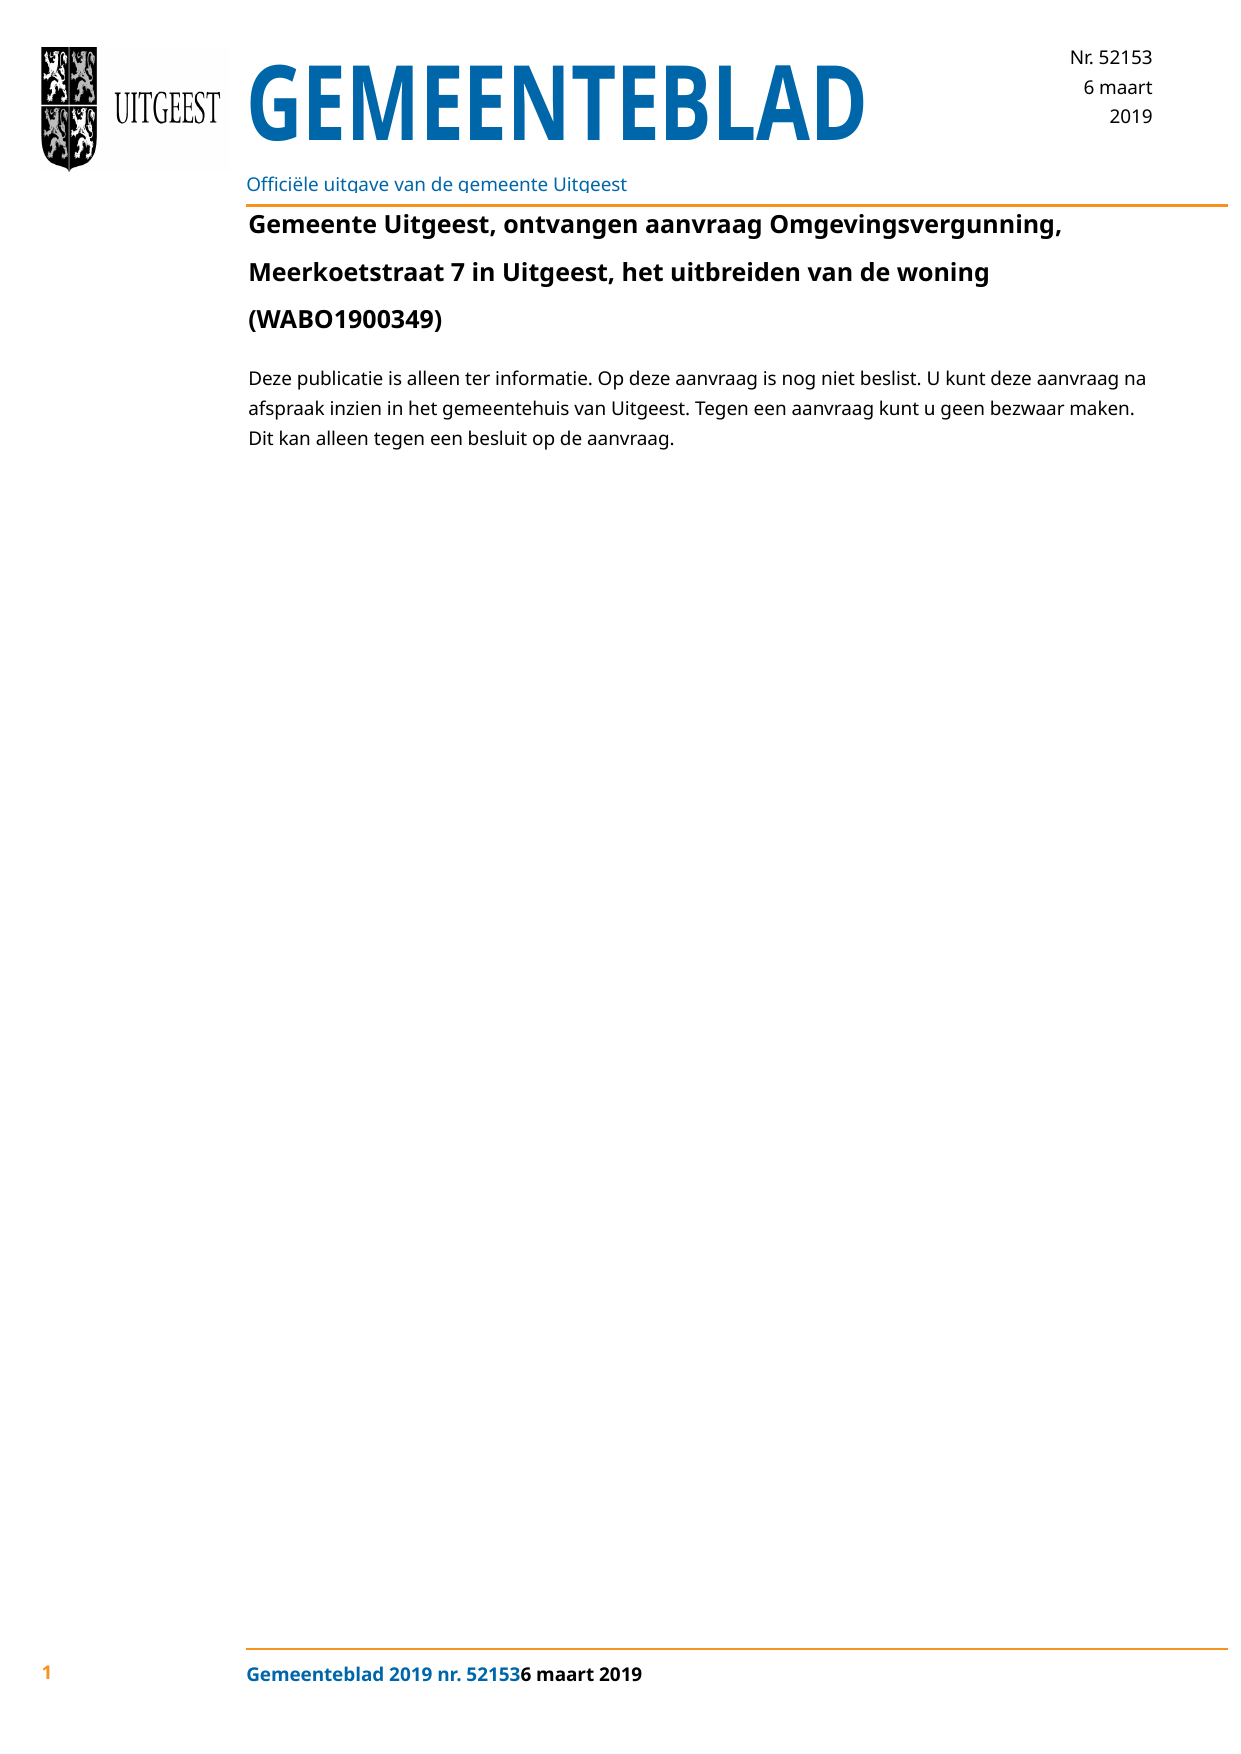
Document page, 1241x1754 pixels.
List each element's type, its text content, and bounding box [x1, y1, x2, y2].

text Deze publicatie is alleen ter informatie. Op deze aanvraag is nog niet beslist. U kunt deze aanvraag na afspraak inzien in het gemeentehuis van Uitgeest. Tegen een aanvraag kunt u geen bezwaar maken. Dit kan alleen tegen een besluit op de aanvraag. [248, 366, 1152, 450]
text Gemeente Uitgeest, ontvangen aanvraag Omgevingsvergunning, Meerkoetstraat 7 in Uitgeest, het uitbreiden van de woning (WABO1900349) [248, 207, 1152, 336]
picture [41, 47, 231, 172]
